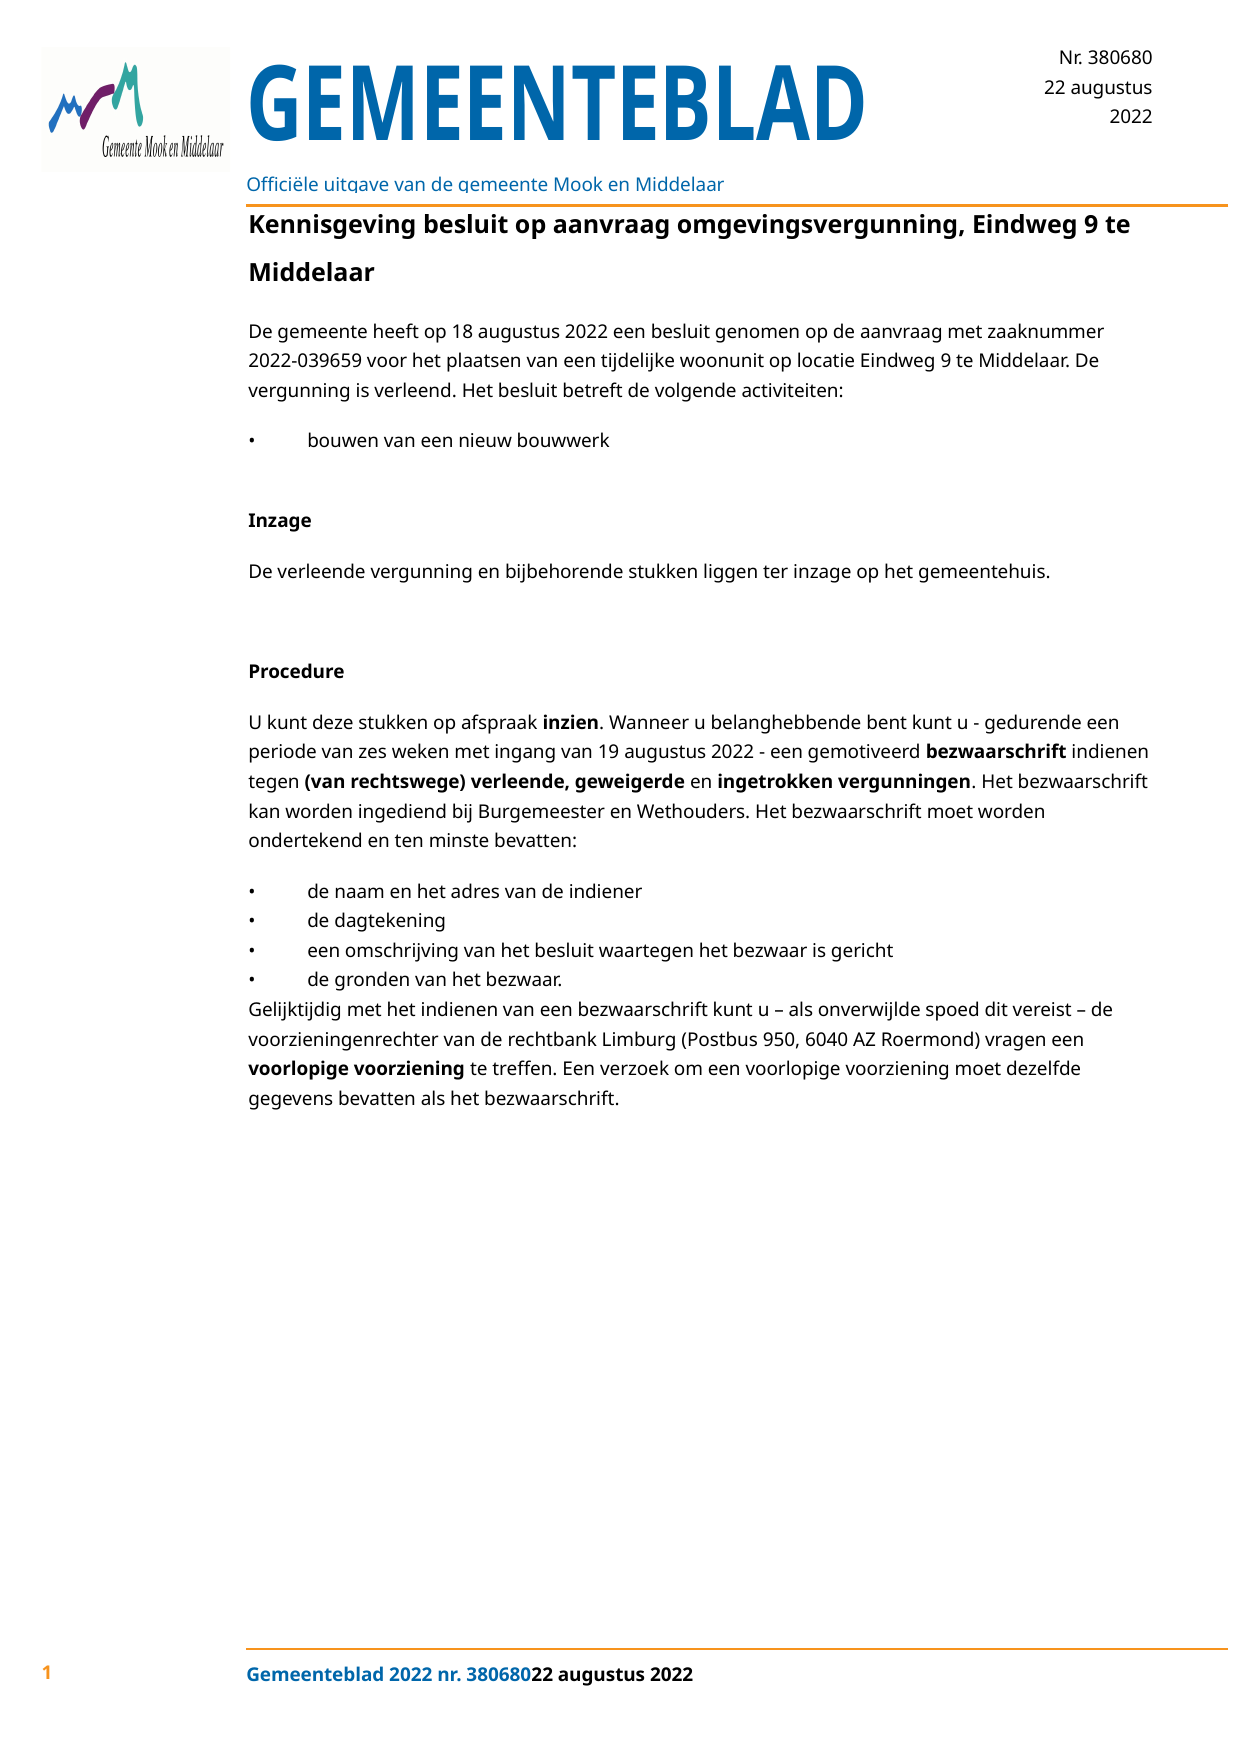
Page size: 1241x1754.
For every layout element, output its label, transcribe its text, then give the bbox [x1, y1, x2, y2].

list de dagtekening [248, 907, 1152, 933]
text Gelijktijdig met het indienen van een bezwaarschrift kunt u – als onverwijlde spoed dit vereist – de voorzieningenrechter van de rechtbank Limburg (Postbus 950, 6040 AZ Roermond) vragen een voorlopige voorziening te treffen. Een verzoek om een voorlopige voorziening moet dezelfde gegevens bevatten als het bezwaarschrift. [248, 996, 1152, 1111]
text De verleende vergunning en bijbehorende stukken liggen ter inzage op het gemeentehuis. [248, 558, 1152, 584]
text Kennisgeving besluit op aanvraag omgevingsvergunning, Eindweg 9 te Middelaar [248, 207, 1152, 288]
list een omschrijving van het besluit waartegen het bezwaar is gericht [248, 937, 1152, 963]
list de gronden van het bezwaar. [248, 967, 1152, 992]
text Inzage [248, 507, 1152, 533]
list de naam en het adres van de indiener [248, 878, 1152, 904]
text Procedure [248, 659, 1152, 684]
text De gemeente heeft op 18 augustus 2022 een besluit genomen op de aanvraag met zaaknummer 2022-039659 voor het plaatsen van een tijdelijke woonunit op locatie Eindweg 9 te Middelaar. De vergunning is verleend. Het besluit betreft de volgende activiteiten: [248, 318, 1152, 403]
text U kunt deze stukken op afspraak inzien. Wanneer u belanghebbende bent kunt u - gedurende een periode van zes weken met ingang van 19 augustus 2022 - een gemotiveerd bezwaarschrift indienen tegen (van rechtswege) verleende, geweigerde en ingetrokken vergunningen. Het bezwaarschrift kan worden ingediend bij Burgemeester en Wethouders. Het bezwaarschrift moet worden ondertekend en ten minste bevatten: [248, 709, 1152, 853]
list bouwen van een nieuw bouwwerk [248, 427, 1152, 453]
picture [41, 47, 231, 172]
